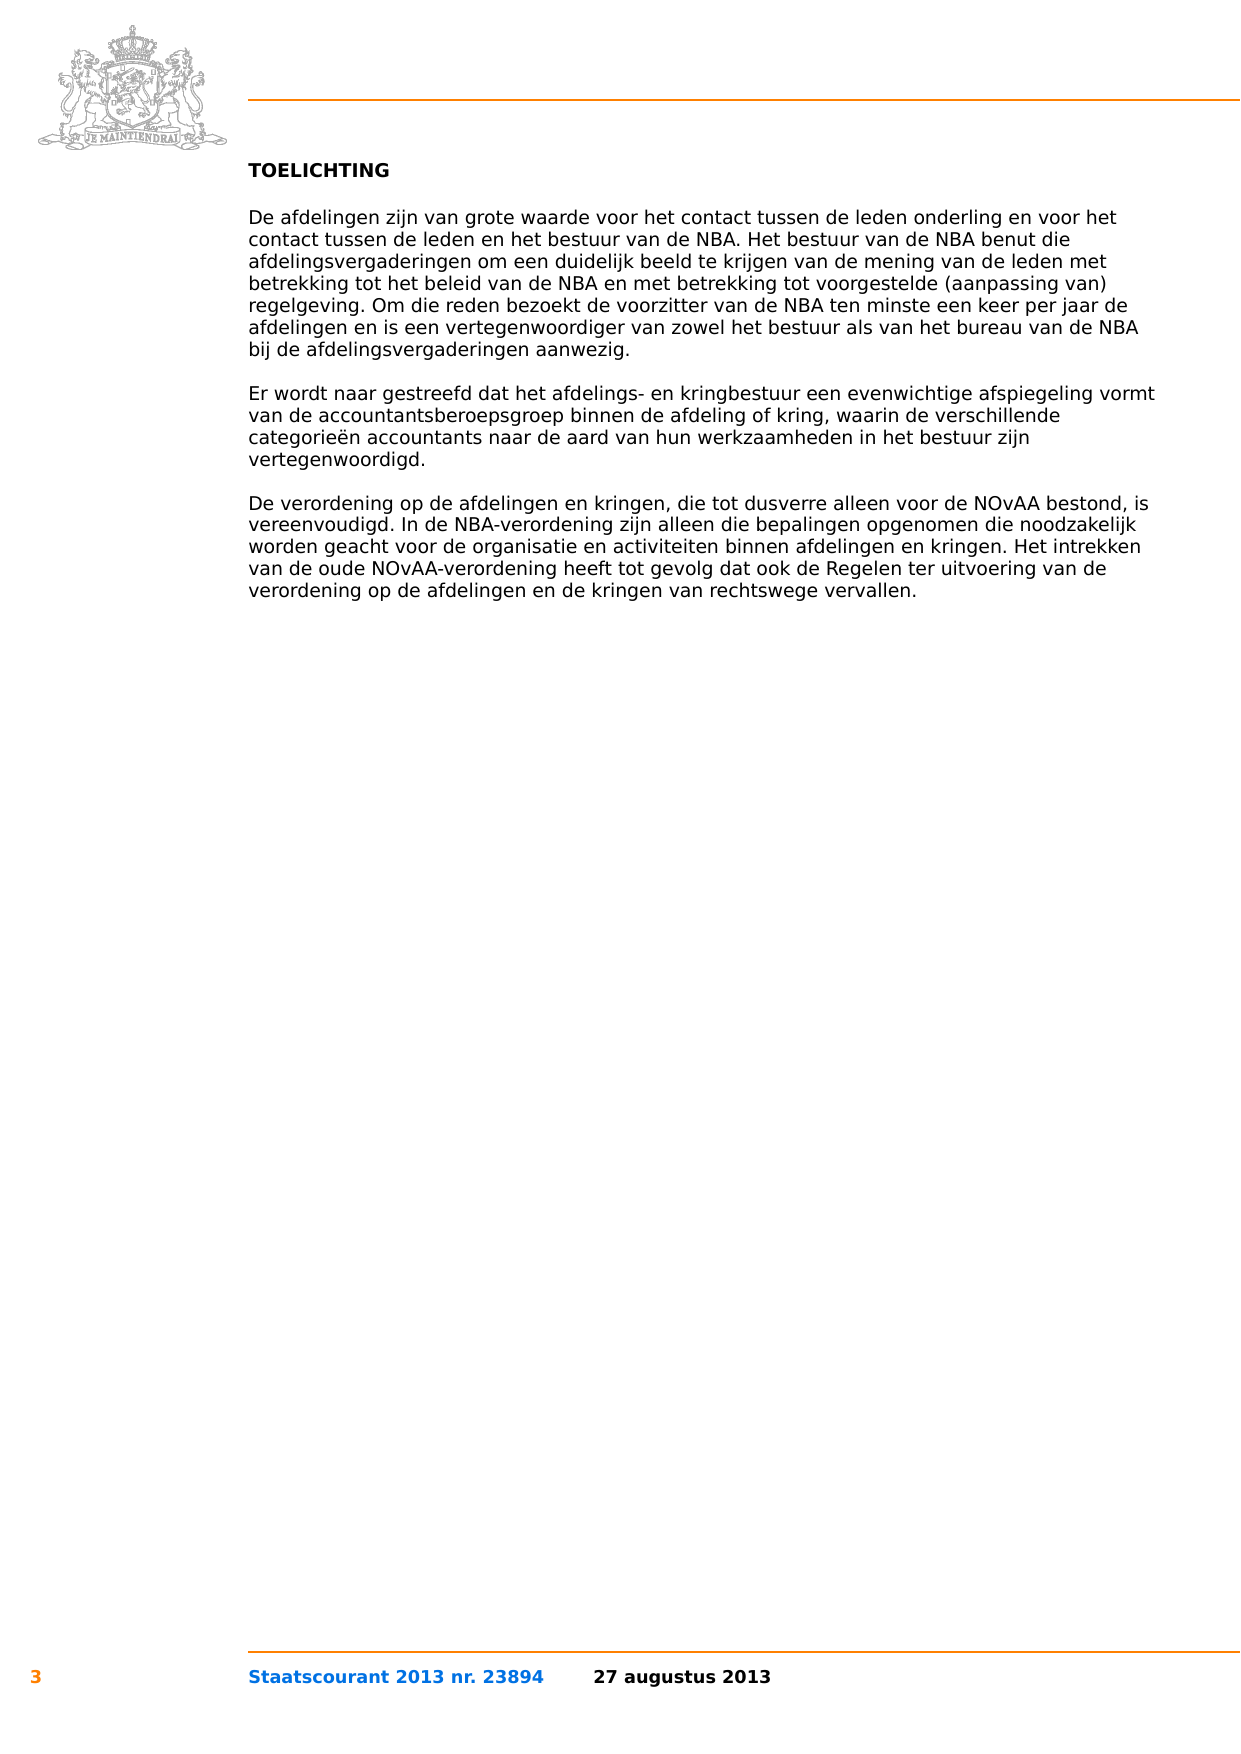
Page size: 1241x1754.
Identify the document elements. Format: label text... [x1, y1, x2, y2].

picture [38, 25, 227, 150]
subtitle TOELICHTING [248, 160, 1163, 182]
text Er wordt naar gestreefd dat het afdelings- en kringbestuur een evenwichtige afspiegeling vormt van de accountantsberoepsgroep binnen de afdeling of kring, waarin de verschillende categorieën accountants naar de aard van hun werkzaamheden in het bestuur zijn vertegenwoordigd. [248, 383, 1163, 471]
text De verordening op de afdelingen en kringen, die tot dusverre alleen voor de NOvAA bestond, is vereenvoudigd. In de NBA-verordening zijn alleen die bepalingen opgenomen die noodzakelijk worden geacht voor de organisatie en activiteiten binnen afdelingen en kringen. Het intrekken van de oude NOvAA-verordening heeft tot gevolg dat ook de Regelen ter uitvoering van de verordening op de afdelingen en de kringen van rechtswege vervallen. [248, 492, 1163, 602]
text De afdelingen zijn van grote waarde voor het contact tussen de leden onderling en voor het contact tussen de leden en het bestuur van de NBA. Het bestuur van de NBA benut die afdelingsvergaderingen om een duidelijk beeld te krijgen van de mening van de leden met betrekking tot het beleid van de NBA en met betrekking tot voorgestelde (aanpassing van) regelgeving. Om die reden bezoekt de voorzitter van de NBA ten minste een keer per jaar de afdelingen en is een vertegenwoordiger van zowel het bestuur als van het bureau van de NBA bij de afdelingsvergaderingen aanwezig. [248, 207, 1163, 361]
